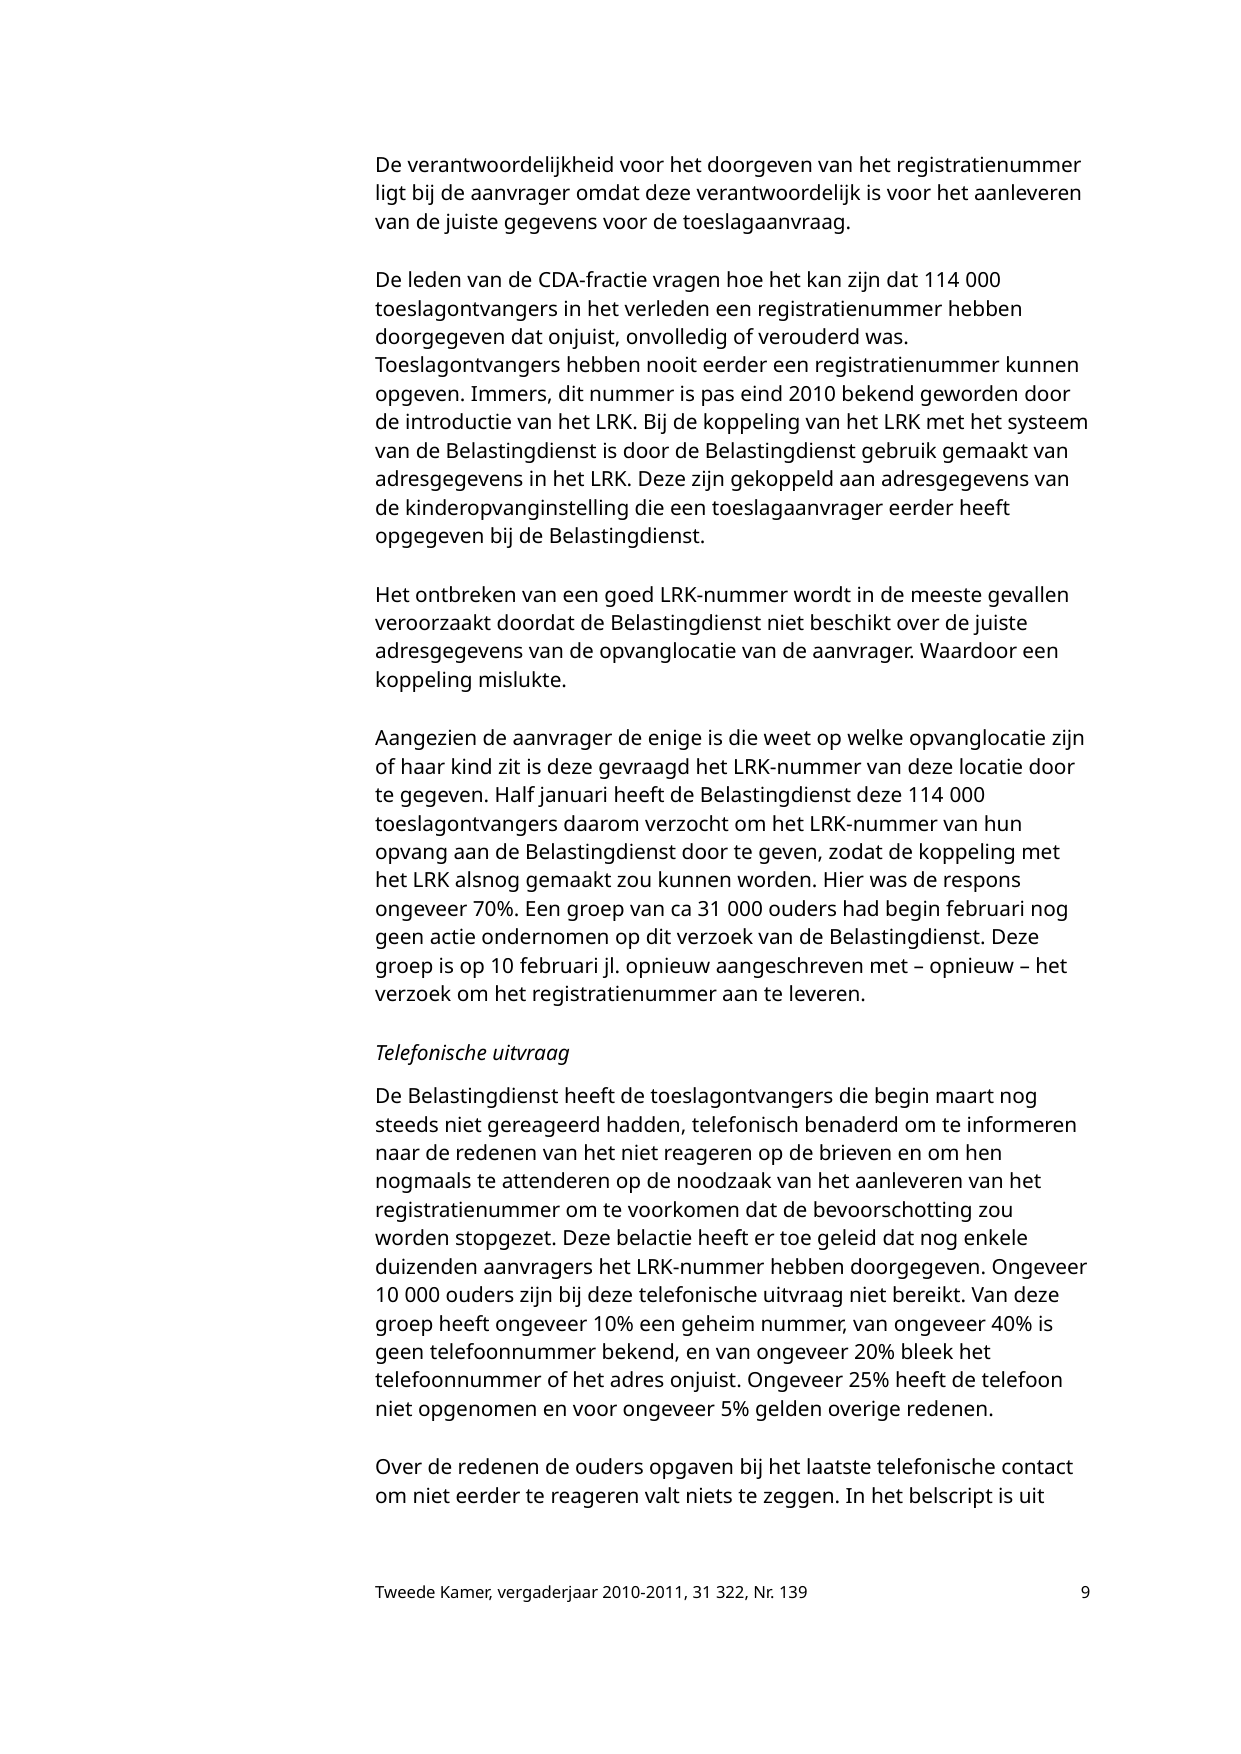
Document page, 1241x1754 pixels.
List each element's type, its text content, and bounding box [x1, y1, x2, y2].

text Over de redenen de ouders opgaven bij het laatste telefonische contact om niet eerder te reageren valt niets te zeggen. In het belscript is uit [375, 1452, 1090, 1509]
text Telefonische uitvraag [375, 1038, 1090, 1066]
text De Belastingdienst heeft de toeslagontvangers die begin maart nog steeds niet gereageerd hadden, telefonisch benaderd om te informeren naar de redenen van het niet reageren op de brieven en om hen nogmaals te attenderen op de noodzaak van het aanleveren van het registratienummer om te voorkomen dat de bevoorschotting zou worden stopgezet. Deze belactie heeft er toe geleid dat nog enkele duizenden aanvragers het LRK-nummer hebben doorgegeven. Ongeveer 10 000 ouders zijn bij deze telefonische uitvraag niet bereikt. Van deze groep heeft ongeveer 10% een geheim nummer, van ongeveer 40% is geen telefoonnummer bekend, en van ongeveer 20% bleek het telefoonnummer of het adres onjuist. Ongeveer 25% heeft de telefoon niet opgenomen en voor ongeveer 5% gelden overige redenen. [375, 1081, 1090, 1422]
text De verantwoordelijkheid voor het doorgeven van het registratienummer ligt bij de aanvrager omdat deze verantwoordelijk is voor het aanleveren van de juiste gegevens voor de toeslagaanvraag. [375, 150, 1090, 235]
text Aangezien de aanvrager de enige is die weet op welke opvanglocatie zijn of haar kind zit is deze gevraagd het LRK-nummer van deze locatie door te gegeven. Half januari heeft de Belastingdienst deze 114 000 toeslagontvangers daarom verzocht om het LRK-nummer van hun opvang aan de Belastingdienst door te geven, zodat de koppeling met het LRK alsnog gemaakt zou kunnen worden. Hier was de respons ongeveer 70%. Een groep van ca 31 000 ouders had begin februari nog geen actie ondernomen op dit verzoek van de Belastingdienst. Deze groep is op 10 februari jl. opnieuw aangeschreven met – opnieuw – het verzoek om het registratienummer aan te leveren. [375, 723, 1090, 1008]
text De leden van de CDA-fractie vragen hoe het kan zijn dat 114 000 toeslagontvangers in het verleden een registratienummer hebben doorgegeven dat onjuist, onvolledig of verouderd was. Toeslagontvangers hebben nooit eerder een registratienummer kunnen opgeven. Immers, dit nummer is pas eind 2010 bekend geworden door de introductie van het LRK. Bij de koppeling van het LRK met het systeem van de Belastingdienst is door de Belastingdienst gebruik gemaakt van adresgegevens in het LRK. Deze zijn gekoppeld aan adresgegevens van de kinderopvanginstelling die een toeslagaanvrager eerder heeft opgegeven bij de Belastingdienst. [375, 265, 1090, 550]
text Het ontbreken van een goed LRK-nummer wordt in de meeste gevallen veroorzaakt doordat de Belastingdienst niet beschikt over de juiste adresgegevens van de opvanglocatie van de aanvrager. Waardoor een koppeling mislukte. [375, 580, 1090, 693]
